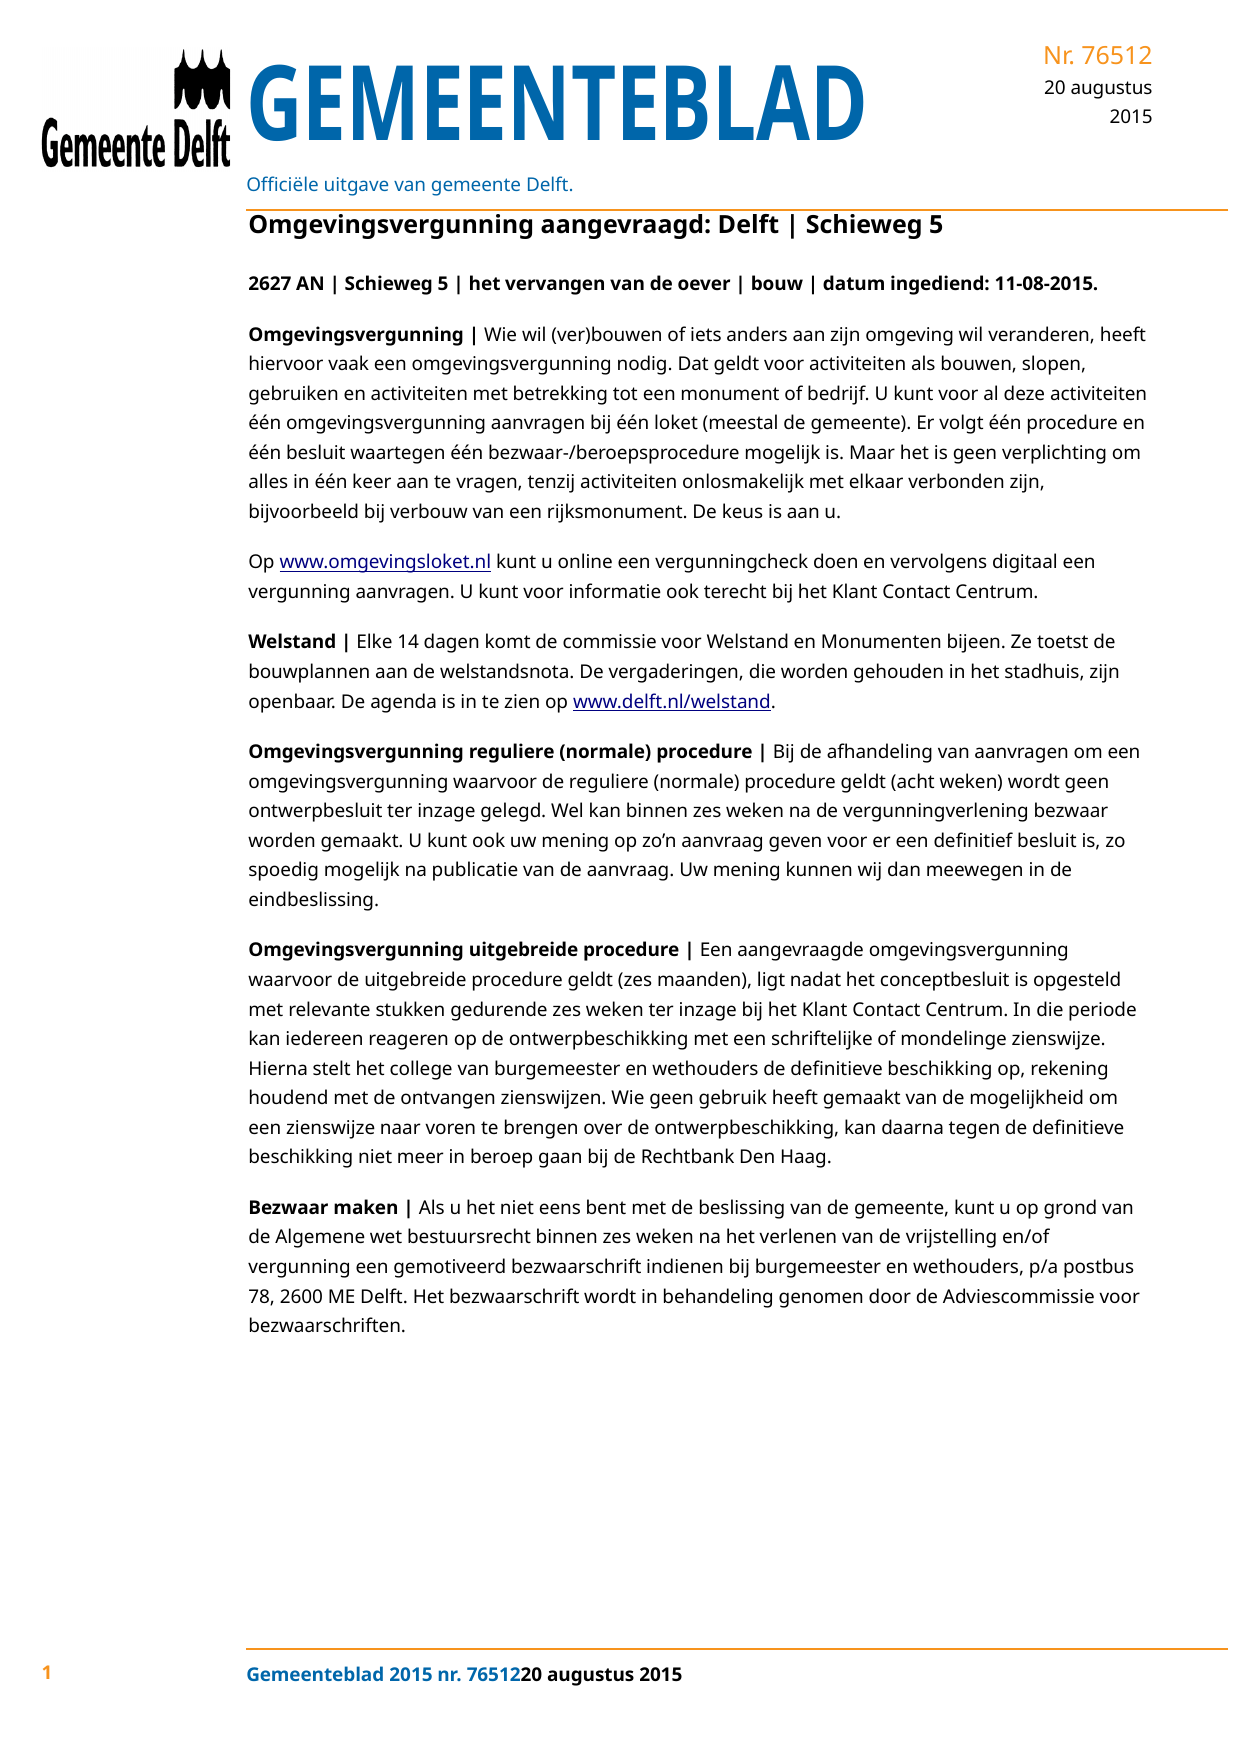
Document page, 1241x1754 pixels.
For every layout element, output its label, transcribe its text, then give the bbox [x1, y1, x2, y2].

picture [41, 47, 231, 172]
text Omgevingsvergunning uitgebreide procedure | Een aangevraagde omgevingsvergunning waarvoor de uitgebreide procedure geldt (zes maanden), ligt nadat het conceptbesluit is opgesteld met relevante stukken gedurende zes weken ter inzage bij het Klant Contact Centrum. In die periode kan iedereen reageren op de ontwerpbeschikking met een schriftelijke of mondelinge zienswijze. Hierna stelt het college van burgemeester en wethouders de definitieve beschikking op, rekening houdend met de ontvangen zienswijzen. Wie geen gebruik heeft gemaakt van de mogelijkheid om een zienswijze naar voren te brengen over de ontwerpbeschikking, kan daarna tegen de definitieve beschikking niet meer in beroep gaan bij de Rechtbank Den Haag. [248, 937, 1152, 1169]
text Omgevingsvergunning | Wie wil (ver)bouwen of iets anders aan zijn omgeving wil veranderen, heeft hiervoor vaak een omgevingsvergunning nodig. Dat geldt voor activiteiten als bouwen, slopen, gebruiken en activiteiten met betrekking tot een monument of bedrijf. U kunt voor al deze activiteiten één omgevingsvergunning aanvragen bij één loket (meestal de gemeente). Er volgt één procedure en één besluit waartegen één bezwaar-/beroepsprocedure mogelijk is. Maar het is geen verplichting om alles in één keer aan te vragen, tenzij activiteiten onlosmakelijk met elkaar verbonden zijn, bijvoorbeeld bij verbouw van een rijksmonument. De keus is aan u. [248, 321, 1152, 524]
text Welstand | Elke 14 dagen komt de commissie voor Welstand en Monumenten bijeen. Ze toetst de bouwplannen aan de welstandsnota. De vergaderingen, die worden gehouden in het stadhuis, zijn openbaar. De agenda is in te zien op www.delft.nl/welstand. [248, 629, 1152, 713]
text Omgevingsvergunning reguliere (normale) procedure | Bij de afhandeling van aanvragen om een omgevingsvergunning waarvoor de reguliere (normale) procedure geldt (acht weken) wordt geen ontwerpbesluit ter inzage gelegd. Wel kan binnen zes weken na de vergunningverlening bezwaar worden gemaakt. U kunt ook uw mening op zo’n aanvraag geven voor er een definitief besluit is, zo spoedig mogelijk na publicatie van de aanvraag. Uw mening kunnen wij dan meewegen in de eindbeslissing. [248, 738, 1152, 912]
text 2627 AN | Schieweg 5 | het vervangen van de oever | bouw | datum ingediend: 11-08-2015. [248, 270, 1152, 296]
text Op www.omgevingsloket.nl kunt u online een vergunningcheck doen en vervolgens digitaal een vergunning aanvragen. U kunt voor informatie ook terecht bij het Klant Contact Centrum. [248, 549, 1152, 604]
text Omgevingsvergunning aangevraagd: Delft | Schieweg 5 [248, 211, 1152, 241]
text Bezwaar maken | Als u het niet eens bent met de beslissing van de gemeente, kunt u op grond van de Algemene wet bestuursrecht binnen zes weken na het verlenen van de vrijstelling en/of vergunning een gemotiveerd bezwaarschrift indienen bij burgemeester en wethouders, p/a postbus 78, 2600 ME Delft. Het bezwaarschrift wordt in behandeling genomen door de Adviescommissie voor bezwaarschriften. [248, 1194, 1152, 1338]
